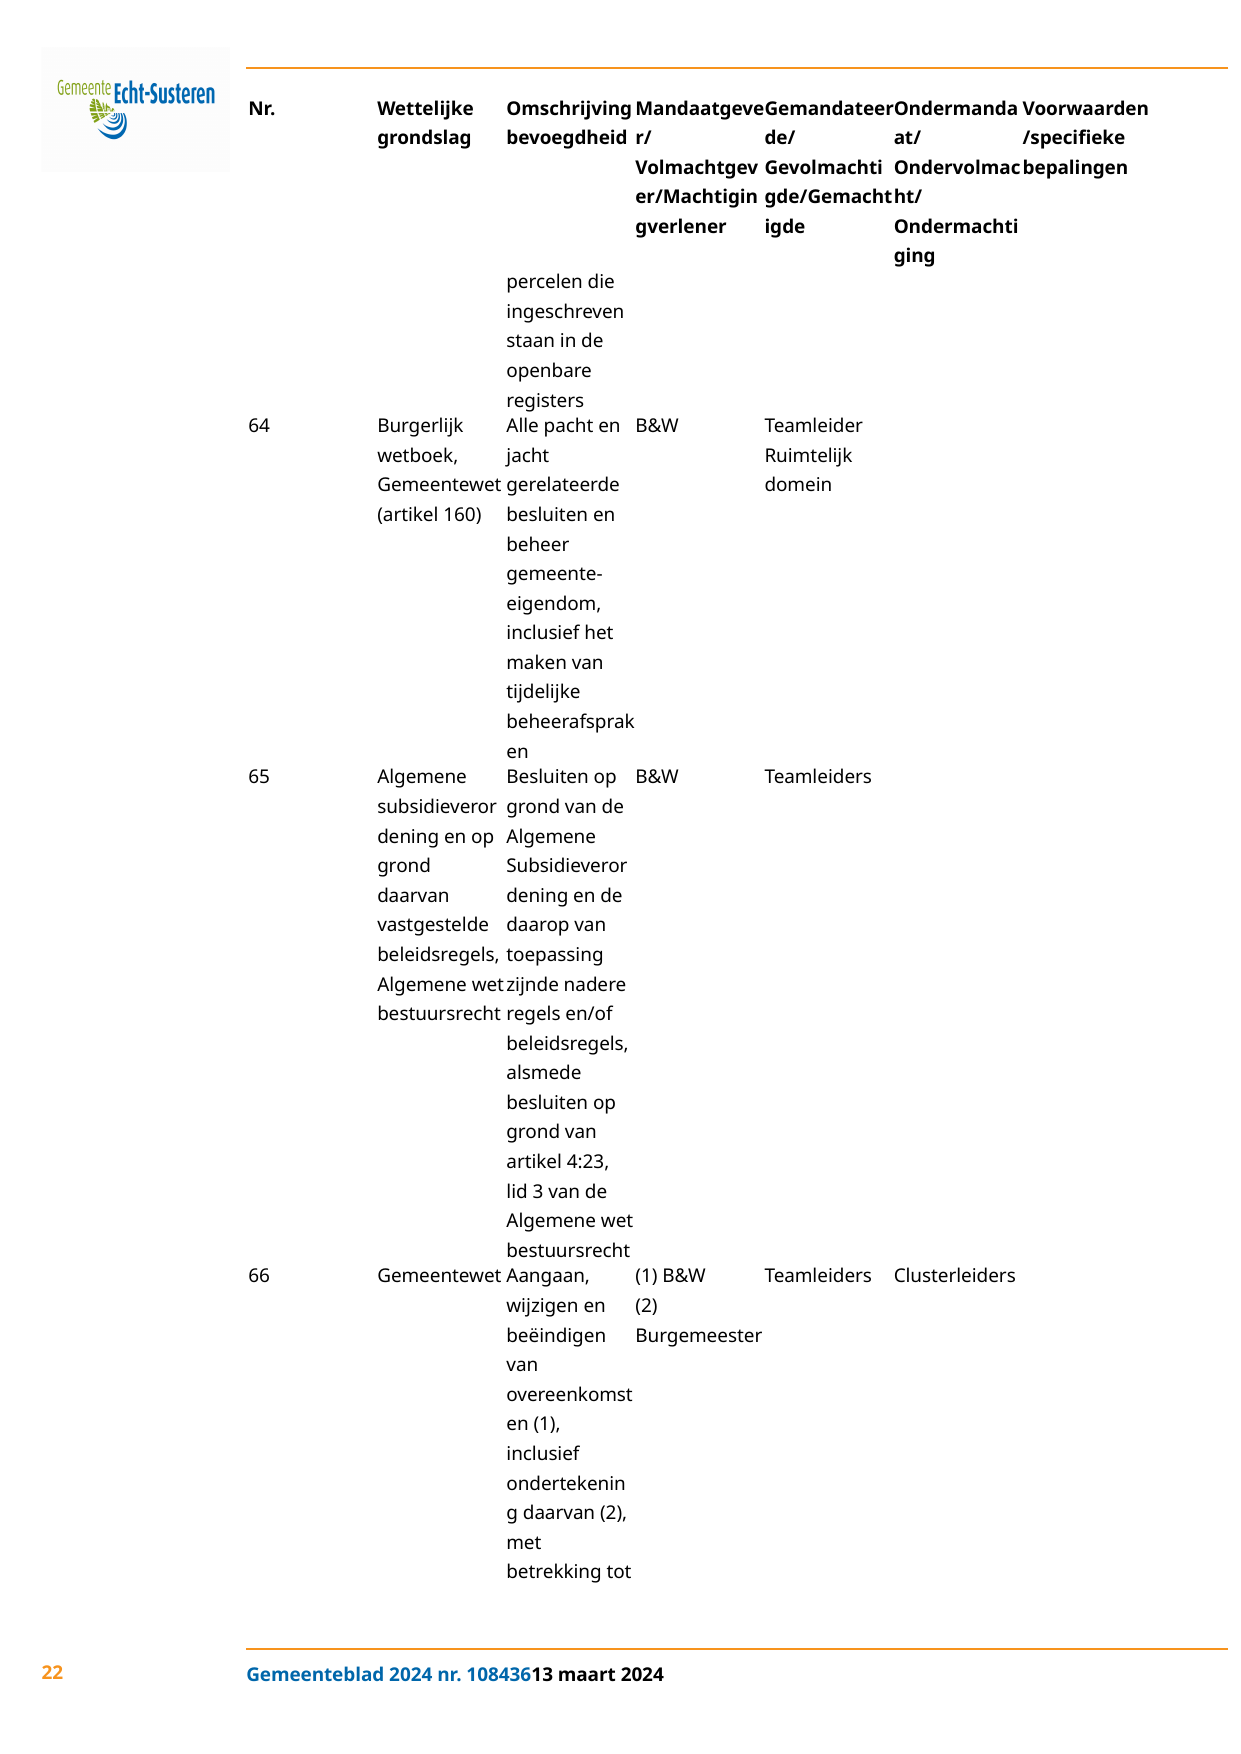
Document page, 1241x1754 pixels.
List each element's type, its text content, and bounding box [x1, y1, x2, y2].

table_cell Teamleider Ruimtelijk domein [764, 413, 893, 764]
table_cell Algemene subsidieverordening en op grond daarvan vastgestelde beleidsregels, Algemene wet bestuursrecht [377, 764, 506, 1263]
picture [41, 47, 231, 172]
table_header Ondermandaat/ Ondervolmacht/ Ondermachtiging [894, 95, 1022, 268]
table_cell Teamleiders [764, 764, 893, 1263]
table_cell [1023, 413, 1152, 764]
table_cell [894, 413, 1022, 764]
table_cell 65 [248, 764, 377, 1263]
table_cell [377, 269, 506, 412]
table_cell [894, 269, 1022, 412]
table_cell [894, 764, 1022, 1263]
table_cell (1) B&W (2) Burgemeester [635, 1263, 764, 1584]
table_cell Clusterleiders [894, 1263, 1022, 1584]
table_cell [248, 269, 377, 412]
table_cell [1023, 1263, 1152, 1584]
table_cell B&W [635, 413, 764, 764]
table_header Mandaatgever/ Volmachtgever/Machtigingverlener [635, 95, 764, 268]
table_header Wettelijke grondslag [377, 95, 506, 268]
table_cell [1023, 269, 1152, 412]
table_cell [1023, 764, 1152, 1263]
table_cell Burgerlijk wetboek, Gemeentewet (artikel 160) [377, 413, 506, 764]
table_cell Aangaan, wijzigen en beëindigen van overeenkomsten (1), inclusief ondertekening daarvan (2), met betrekking tot [506, 1263, 635, 1584]
table_cell Besluiten op grond van de Algemene Subsidieverordening en de daarop van toepassing zijnde nadere regels en/of beleidsregels, alsmede besluiten op grond van artikel 4:23, lid 3 van de Algemene wet bestuursrecht [506, 764, 635, 1263]
table_header Voorwaarden/specifieke bepalingen [1023, 95, 1152, 268]
table_header Gemandateerde/ Gevolmachtigde/Gemachtigde [764, 95, 893, 268]
table_cell B&W [635, 764, 764, 1263]
table_header Omschrijving bevoegdheid [506, 95, 635, 268]
table_cell Alle pacht en jacht gerelateerde besluiten en beheer gemeente-eigendom, inclusief het maken van tijdelijke beheerafspraken [506, 413, 635, 764]
table_cell Teamleiders [764, 1263, 893, 1584]
table_cell Gemeentewet [377, 1263, 506, 1584]
table_cell 64 [248, 413, 377, 764]
table_cell [764, 269, 893, 412]
table_header Nr. [248, 95, 377, 268]
table_cell 66 [248, 1263, 377, 1584]
table_cell percelen die ingeschreven staan in de openbare registers [506, 269, 635, 412]
table_cell [635, 269, 764, 412]
